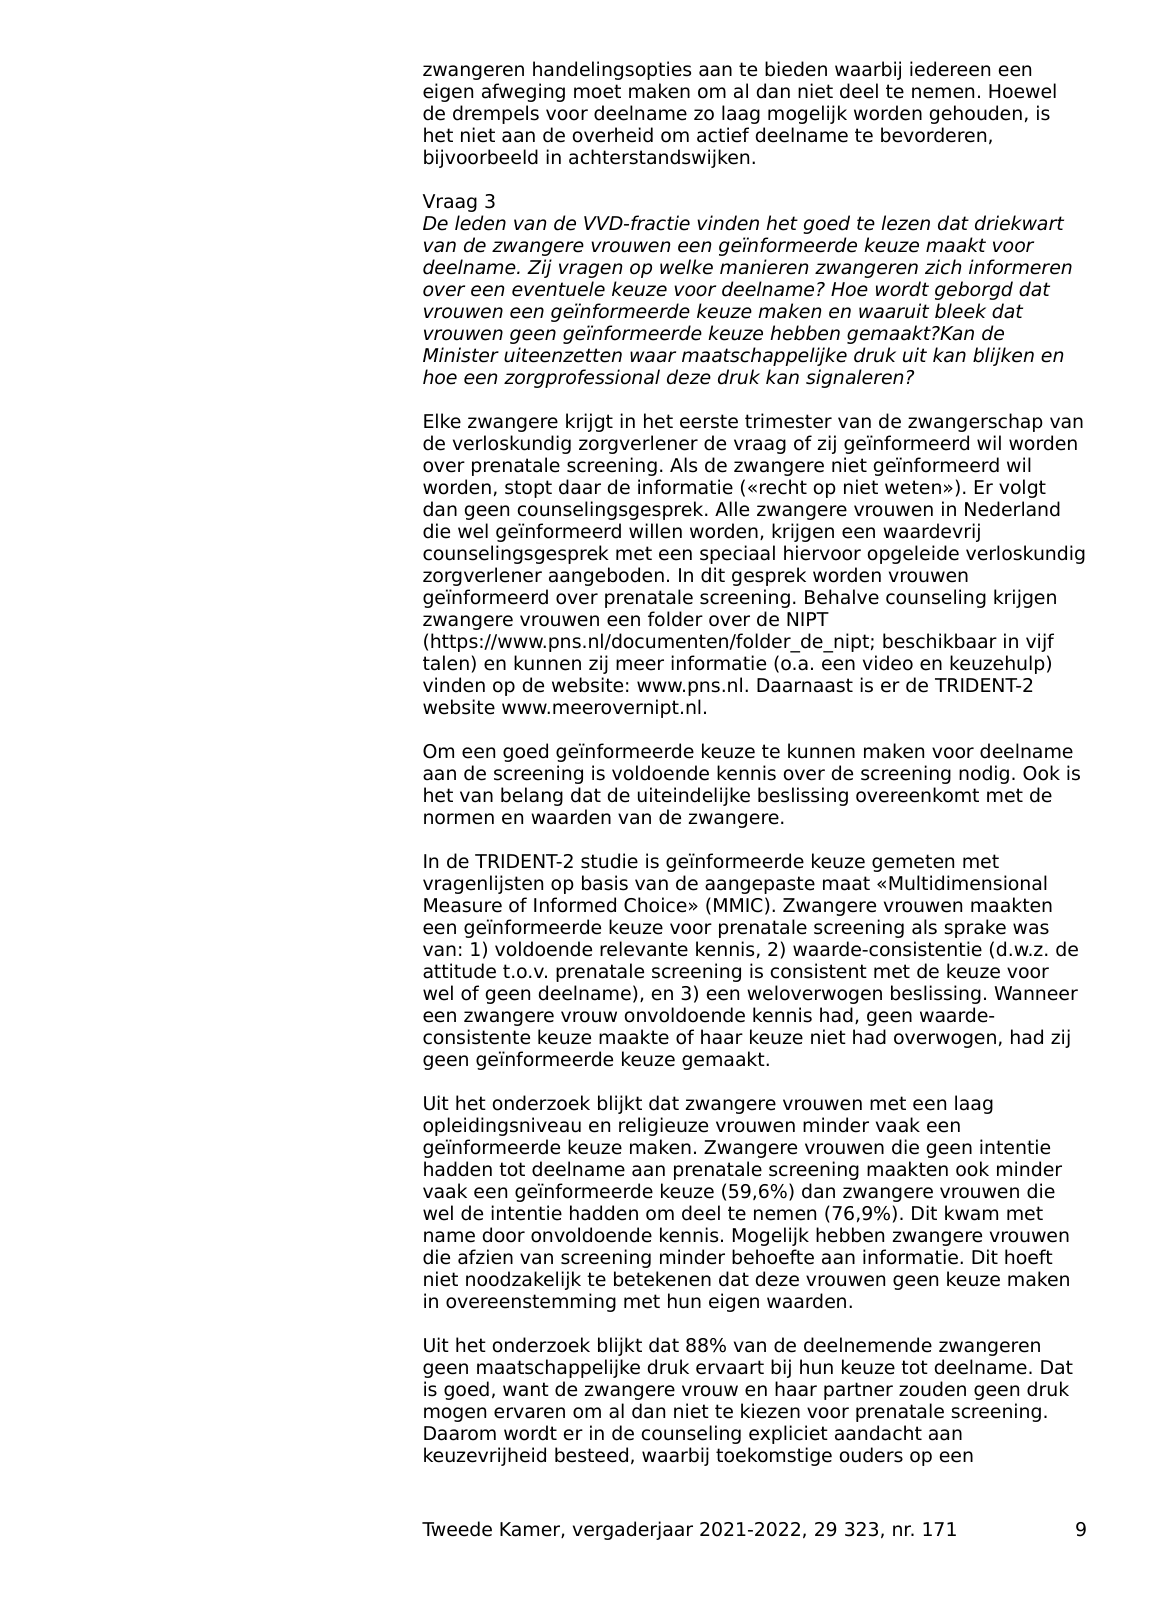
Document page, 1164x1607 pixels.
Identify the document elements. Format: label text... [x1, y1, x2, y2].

text Uit het onderzoek blijkt dat zwangere vrouwen met een laag opleidingsniveau en religieuze vrouwen minder vaak een geïnformeerde keuze maken. Zwangere vrouwen die geen intentie hadden tot deelname aan prenatale screening maakten ook minder vaak een geïnformeerde keuze (59,6%) dan zwangere vrouwen die wel de intentie hadden om deel te nemen (76,9%). Dit kwam met name door onvoldoende kennis. Mogelijk hebben zwangere vrouwen die afzien van screening minder behoefte aan informatie. Dit hoeft niet noodzakelijk te betekenen dat deze vrouwen geen keuze maken in overeenstemming met hun eigen waarden. [422, 1093, 1087, 1313]
text De leden van de VVD-fractie vinden het goed te lezen dat driekwart van de zwangere vrouwen een geïnformeerde keuze maakt voor deelname. Zij vragen op welke manieren zwangeren zich informeren over een eventuele keuze voor deelname? Hoe wordt geborgd dat vrouwen een geïnformeerde keuze maken en waaruit bleek dat vrouwen geen geïnformeerde keuze hebben gemaakt?Kan de Minister uiteenzetten waar maatschappelijke druk uit kan blijken en hoe een zorgprofessional deze druk kan signaleren? [422, 213, 1087, 389]
text Vraag 3 [422, 191, 1087, 213]
text In de TRIDENT-2 studie is geïnformeerde keuze gemeten met vragenlijsten op basis van de aangepaste maat «Multidimensional Measure of Informed Choice» (MMIC). Zwangere vrouwen maakten een geïnformeerde keuze voor prenatale screening als sprake was van: 1) voldoende relevante kennis, 2) waarde-consistentie (d.w.z. de attitude t.o.v. prenatale screening is consistent met de keuze voor wel of geen deelname), en 3) een weloverwogen beslissing. Wanneer een zwangere vrouw onvoldoende kennis had, geen waarde-consistente keuze maakte of haar keuze niet had overwogen, had zij geen geïnformeerde keuze gemaakt. [422, 851, 1087, 1071]
text zwangeren handelingsopties aan te bieden waarbij iedereen een eigen afweging moet maken om al dan niet deel te nemen. Hoewel de drempels voor deelname zo laag mogelijk worden gehouden, is het niet aan de overheid om actief deelname te bevorderen, bijvoorbeeld in achterstandswijken. [422, 59, 1087, 169]
text Elke zwangere krijgt in het eerste trimester van de zwangerschap van de verloskundig zorgverlener de vraag of zij geïnformeerd wil worden over prenatale screening. Als de zwangere niet geïnformeerd wil worden, stopt daar de informatie («recht op niet weten»). Er volgt dan geen counselingsgesprek. Alle zwangere vrouwen in Nederland die wel geïnformeerd willen worden, krijgen een waardevrij counselingsgesprek met een speciaal hiervoor opgeleide verloskundig zorgverlener aangeboden. In dit gesprek worden vrouwen geïnformeerd over prenatale screening. Behalve counseling krijgen zwangere vrouwen een folder over de NIPT (https://www.pns.nl/documenten/folder_de_nipt; beschikbaar in vijf talen) en kunnen zij meer informatie (o.a. een video en keuzehulp) vinden op de website: www.pns.nl. Daarnaast is er de TRIDENT-2 website www.meerovernipt.nl. [422, 411, 1087, 719]
text Uit het onderzoek blijkt dat 88% van de deelnemende zwangeren geen maatschappelijke druk ervaart bij hun keuze tot deelname. Dat is goed, want de zwangere vrouw en haar partner zouden geen druk mogen ervaren om al dan niet te kiezen voor prenatale screening. Daarom wordt er in de counseling expliciet aandacht aan keuzevrijheid besteed, waarbij toekomstige ouders op een [422, 1335, 1087, 1467]
text Om een goed geïnformeerde keuze te kunnen maken voor deelname aan de screening is voldoende kennis over de screening nodig. Ook is het van belang dat de uiteindelijke beslissing overeenkomt met de normen en waarden van de zwangere. [422, 741, 1087, 829]
